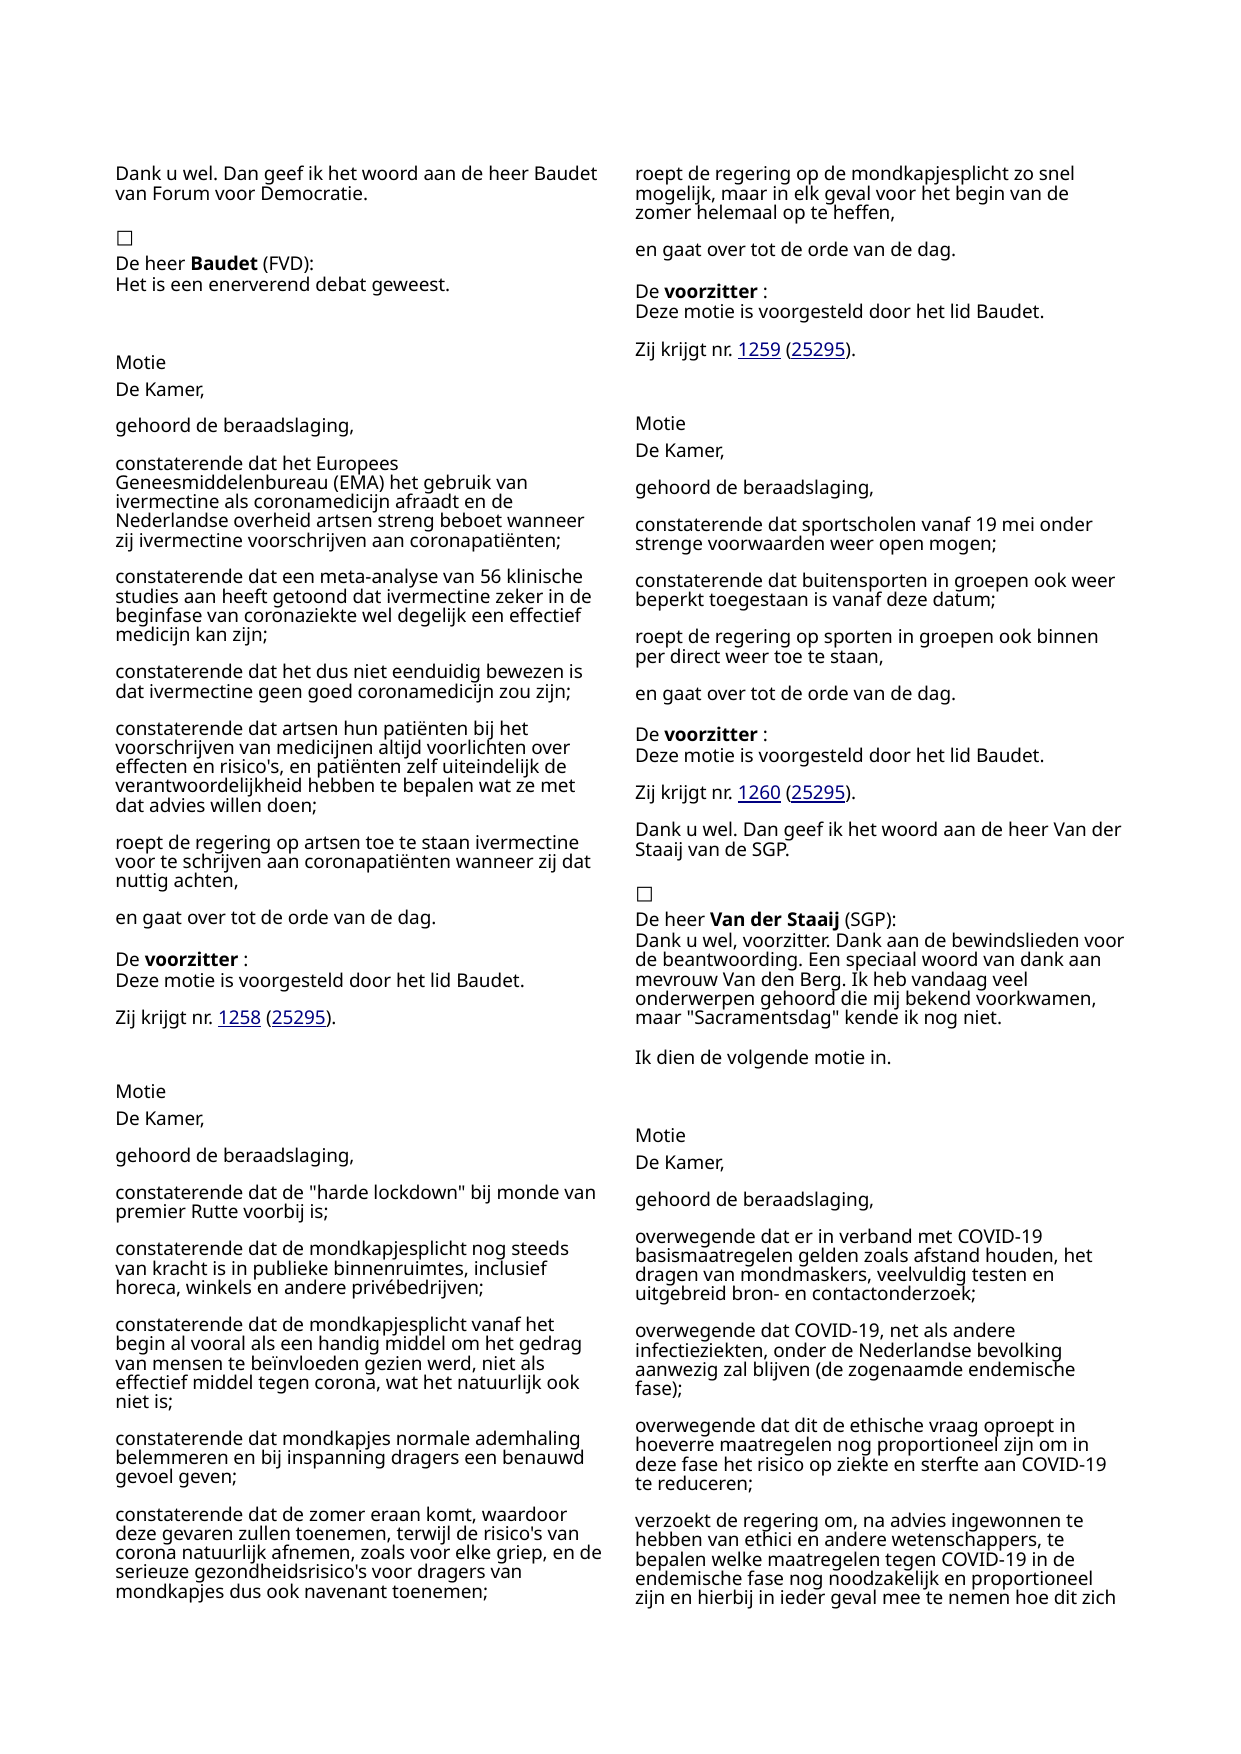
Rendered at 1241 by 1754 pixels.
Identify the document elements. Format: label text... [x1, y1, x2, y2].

text Zij krijgt nr. 1258 (25295). [115, 1009, 605, 1028]
text Deze motie is voorgesteld door het lid Baudet. [115, 972, 605, 991]
text en gaat over tot de orde van de dag. [635, 684, 1125, 704]
text constaterende dat de "harde lockdown" bij monde van premier Rutte voorbij is; [115, 1184, 605, 1223]
text Zij krijgt nr. 1260 (25295). [635, 784, 1125, 803]
text overwegende dat er in verband met COVID-19 basismaatregelen gelden zoals afstand houden, het dragen van mondmaskers, veelvuldig testen en uitgebreid bron- en contactonderzoek; [635, 1228, 1125, 1305]
text constaterende dat de mondkapjesplicht nog steeds van kracht is in publieke binnenruimtes, inclusief horeca, winkels en andere privébedrijven; [115, 1240, 605, 1298]
text gehoord de beraadslaging, [635, 1191, 1125, 1210]
text De voorzitter : [635, 278, 1125, 303]
text roept de regering op de mondkapjesplicht zo snel mogelijk, maar in elk geval voor het begin van de zomer helemaal op te heffen, [635, 165, 1125, 223]
text constaterende dat het Europees Geneesmiddelenbureau (EMA) het gebruik van ivermectine als coronamedicijn afraadt en de Nederlandse overheid artsen streng beboet wanneer zij ivermectine voorschrijven aan coronapatiënten; [115, 454, 605, 551]
text De Kamer, [115, 381, 605, 400]
text Deze motie is voorgesteld door het lid Baudet. [635, 303, 1125, 323]
text De heer Baudet (FVD): [115, 250, 605, 276]
text Dank u wel, voorzitter. Dank aan de bewindslieden voor de beantwoording. Een speciaal woord van dank aan mevrouw Van den Berg. Ik heb vandaag veel onderwerpen gehoord die mij bekend voorkwamen, maar "Sacramentsdag" kende ik nog niet. [635, 932, 1125, 1028]
text De Kamer, [115, 1110, 605, 1129]
text De Kamer, [635, 1154, 1125, 1173]
text constaterende dat sportscholen vanaf 19 mei onder strenge voorwaarden weer open mogen; [635, 516, 1125, 554]
text Zij krijgt nr. 1259 (25295). [635, 341, 1125, 360]
text Motie [115, 349, 605, 374]
text constaterende dat mondkapjes normale ademhaling belemmeren en bij inspanning dragers een benauwd gevoel geven; [115, 1430, 605, 1488]
text Dank u wel. Dan geef ik het woord aan de heer Baudet van Forum voor Democratie. [115, 165, 605, 204]
text roept de regering op artsen toe te staan ivermectine voor te schrijven aan coronapatiënten wanneer zij dat nuttig achten, [115, 834, 605, 891]
text ⬜ [635, 881, 1125, 906]
text Motie [115, 1078, 605, 1104]
text Dank u wel. Dan geef ik het woord aan de heer Van der Staaij van de SGP. [635, 821, 1125, 860]
text constaterende dat de mondkapjesplicht vanaf het begin al vooral als een handig middel om het gedrag van mensen te beïnvloeden gezien werd, niet als effectief middel tegen corona, wat het natuurlijk ook niet is; [115, 1316, 605, 1412]
text constaterende dat artsen hun patiënten bij het voorschrijven van medicijnen altijd voorlichten over effecten en risico's, en patiënten zelf uiteindelijk de verantwoordelijkheid hebben te bepalen wat ze met dat advies willen doen; [115, 719, 605, 816]
text constaterende dat de zomer eraan komt, waardoor deze gevaren zullen toenemen, terwijl de risico's van corona natuurlijk afnemen, zoals voor elke griep, en de serieuze gezondheidsrisico's voor dragers van mondkapjes dus ook navenant toenemen; [115, 1506, 605, 1602]
text De heer Van der Staaij (SGP): [635, 906, 1125, 932]
text en gaat over tot de orde van de dag. [635, 241, 1125, 260]
text gehoord de beraadslaging, [635, 479, 1125, 498]
text en gaat over tot de orde van de dag. [115, 909, 605, 928]
text overwegende dat dit de ethische vraag oproept in hoeverre maatregelen nog proportioneel zijn om in deze fase het risico op ziekte en sterfte aan COVID-19 te reduceren; [635, 1417, 1125, 1494]
text constaterende dat een meta-analyse van 56 klinische studies aan heeft getoond dat ivermectine zeker in de beginfase van coronaziekte wel degelijk een effectief medicijn kan zijn; [115, 568, 605, 646]
text De voorzitter : [635, 722, 1125, 747]
text Deze motie is voorgesteld door het lid Baudet. [635, 747, 1125, 767]
text constaterende dat buitensporten in groepen ook weer beperkt toegestaan is vanaf deze datum; [635, 572, 1125, 611]
text Motie [635, 410, 1125, 436]
text roept de regering op sporten in groepen ook binnen per direct weer toe te staan, [635, 628, 1125, 667]
text Het is een enerverend debat geweest. [115, 276, 605, 295]
text verzoekt de regering om, na advies ingewonnen te hebben van ethici en andere wetenschappers, te bepalen welke maatregelen tegen COVID-19 in de endemische fase nog noodzakelijk en proportioneel zijn en hierbij in ieder geval mee te nemen hoe dit zich [635, 1512, 1125, 1608]
text overwegende dat COVID-19, net als andere infectieziekten, onder de Nederlandse bevolking aanwezig zal blijven (de zogenaamde endemische fase); [635, 1322, 1125, 1399]
text gehoord de beraadslaging, [115, 417, 605, 437]
text constaterende dat het dus niet eenduidig bewezen is dat ivermectine geen goed coronamedicijn zou zijn; [115, 663, 605, 702]
text gehoord de beraadslaging, [115, 1147, 605, 1166]
text De voorzitter : [115, 946, 605, 972]
text De Kamer, [635, 442, 1125, 461]
text Motie [635, 1122, 1125, 1148]
text ⬜ [115, 225, 605, 250]
text Ik dien de volgende motie in. [635, 1049, 1125, 1068]
